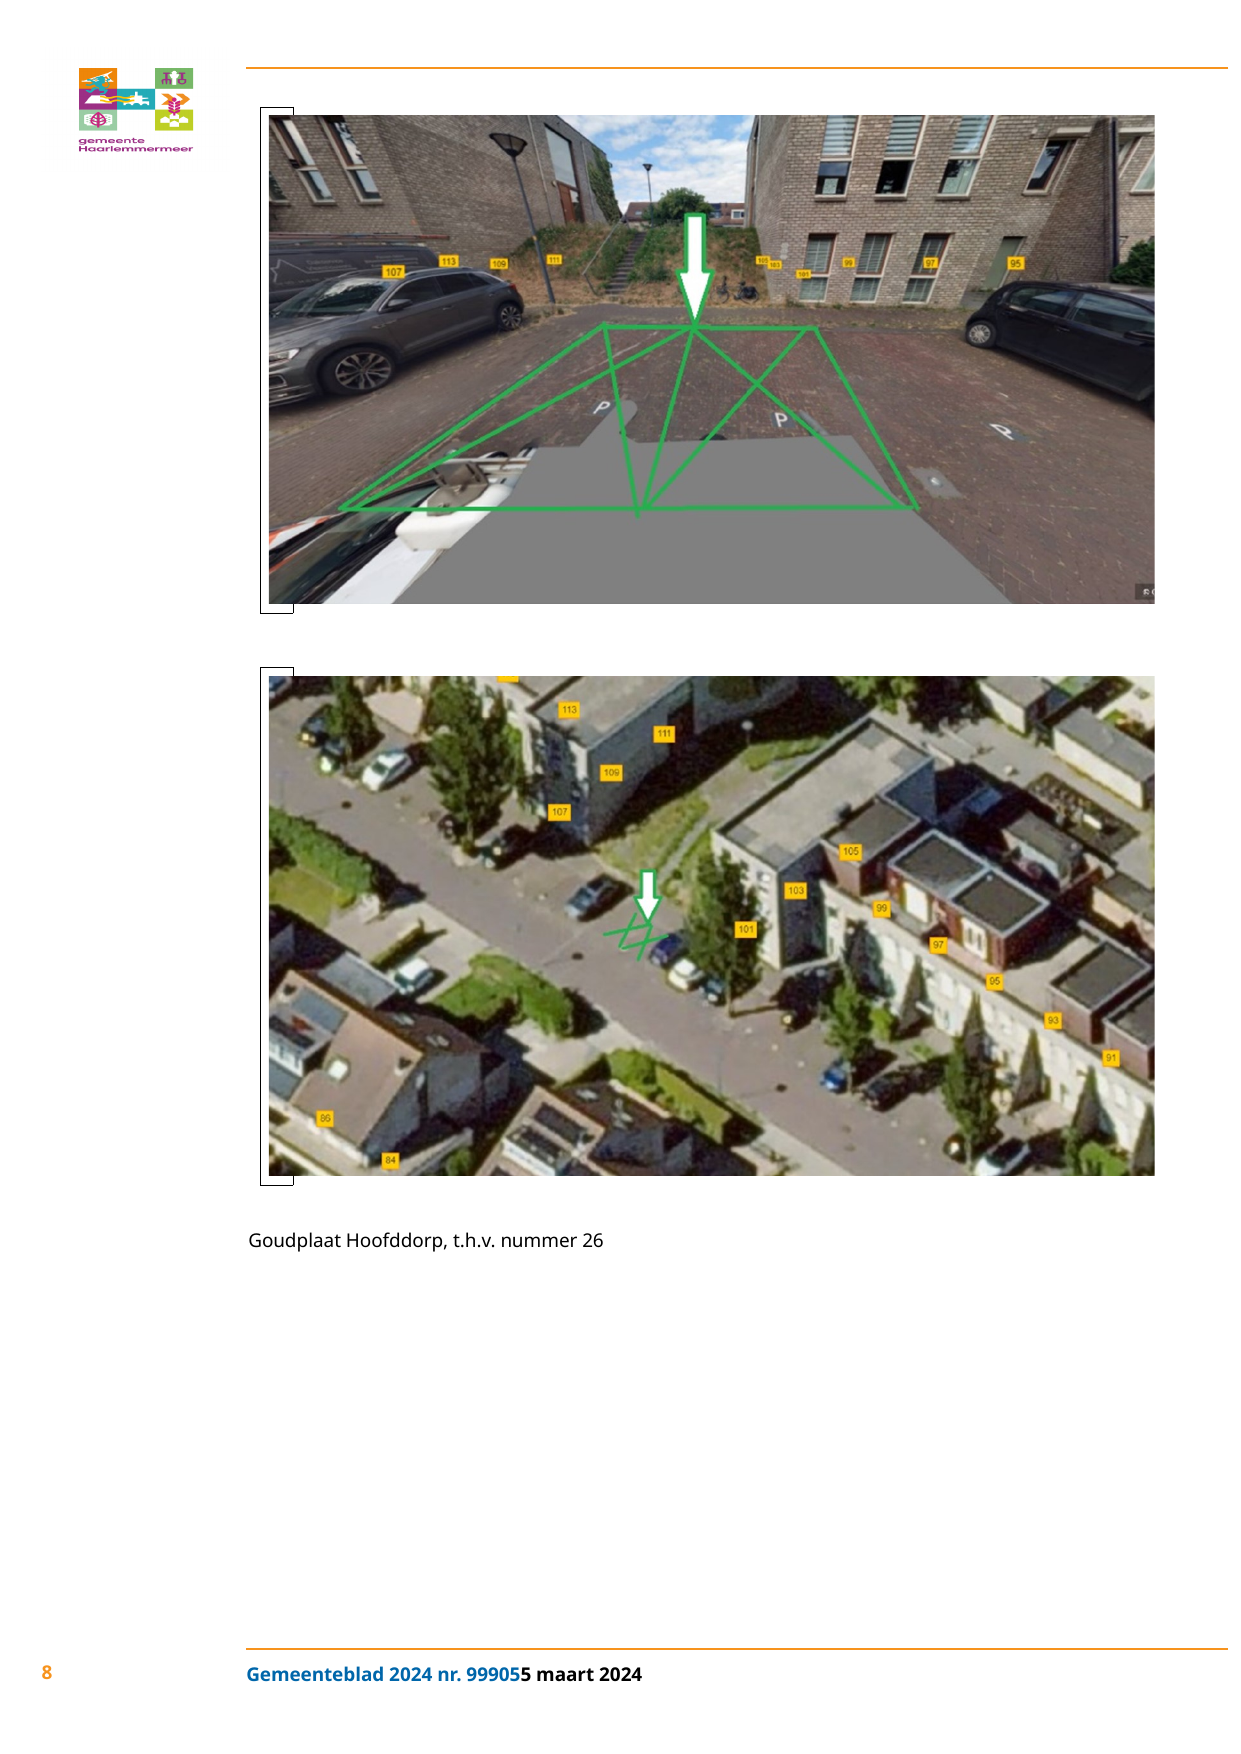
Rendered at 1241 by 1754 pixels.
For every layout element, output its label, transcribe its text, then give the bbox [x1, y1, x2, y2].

picture [268, 676, 1155, 1176]
picture [268, 115, 1155, 604]
picture [41, 47, 231, 172]
text Goudplaat Hoofddorp, t.h.v. nummer 26 [248, 1227, 1152, 1252]
